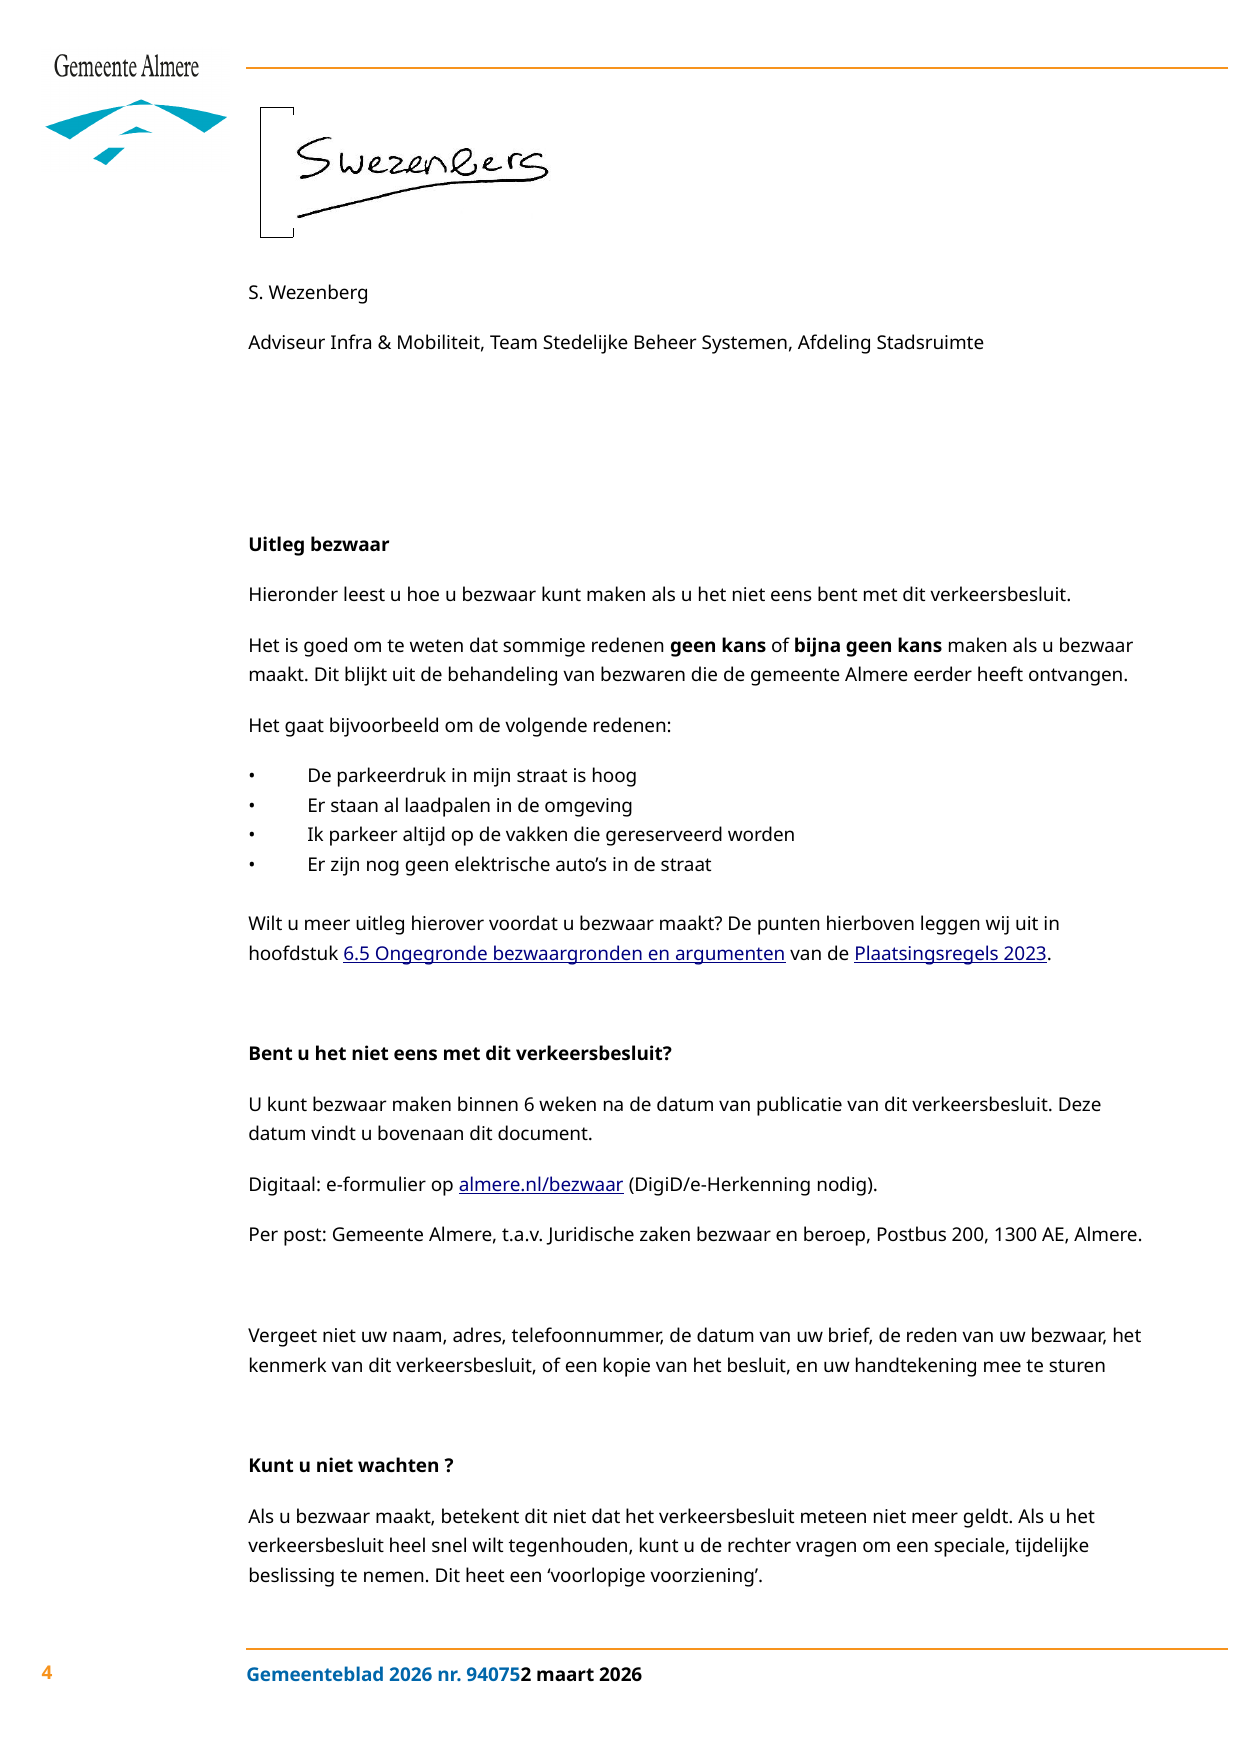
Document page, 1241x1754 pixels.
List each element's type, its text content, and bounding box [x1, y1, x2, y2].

text U kunt bezwaar maken binnen 6 weken na de datum van publicatie van dit verkeersbesluit. Deze datum vindt u bovenaan dit document. [248, 1091, 1152, 1146]
list Er staan al laadpalen in de omgeving [248, 792, 1152, 818]
text Digitaal: e-formulier op almere.nl/bezwaar (DigiD/e-Herkenning nodig). [248, 1171, 1152, 1197]
text Adviseur Infra & Mobiliteit, Team Stedelijke Beheer Systemen, Afdeling Stadsruimte [248, 329, 1152, 355]
text Wilt u meer uitleg hierover voordat u bezwaar maakt? De punten hierboven leggen wij uit in hoofdstuk 6.5 Ongegronde bezwaargronden en argumenten van de Plaatsingsregels 2023. [248, 910, 1152, 966]
text Het gaat bijvoorbeeld om de volgende redenen: [248, 712, 1152, 738]
text S. Wezenberg [248, 279, 1152, 305]
text Uitleg bezwaar [248, 531, 1152, 557]
text Vergeet niet uw naam, adres, telefoonnummer, de datum van uw brief, de reden van uw bezwaar, het kenmerk van dit verkeersbesluit, of een kopie van het besluit, en uw handtekening mee te sturen [248, 1322, 1152, 1378]
text Hieronder leest u hoe u bezwaar kunt maken als u het niet eens bent met dit verkeersbesluit. [248, 581, 1152, 607]
text Per post: Gemeente Almere, t.a.v. Juridische zaken bezwaar en beroep, Postbus 200, 1300 AE, Almere. [248, 1221, 1152, 1247]
picture [41, 47, 231, 172]
text Als u bezwaar maakt, betekent dit niet dat het verkeersbesluit meteen niet meer geldt. Als u het verkeersbesluit heel snel wilt tegenhouden, kunt u de rechter vragen om een speciale, tijdelijke beslissing te nemen. Dit heet een ‘voorlopige voorziening’. [248, 1503, 1152, 1588]
list Ik parkeer altijd op de vakken die gereserveerd worden [248, 821, 1152, 847]
text Bent u het niet eens met dit verkeersbesluit? [248, 1041, 1152, 1066]
list De parkeerdruk in mijn straat is hoog [248, 762, 1152, 788]
text Kunt u niet wachten ? [248, 1453, 1152, 1478]
text Het is goed om te weten dat sommige redenen geen kans of bijna geen kans maken als u bezwaar maakt. Dit blijkt uit de behandeling van bezwaren die de gemeente Almere eerder heeft ontvangen. [248, 632, 1152, 687]
picture [268, 115, 576, 228]
list Er zijn nog geen elektrische auto’s in de straat [248, 851, 1152, 877]
